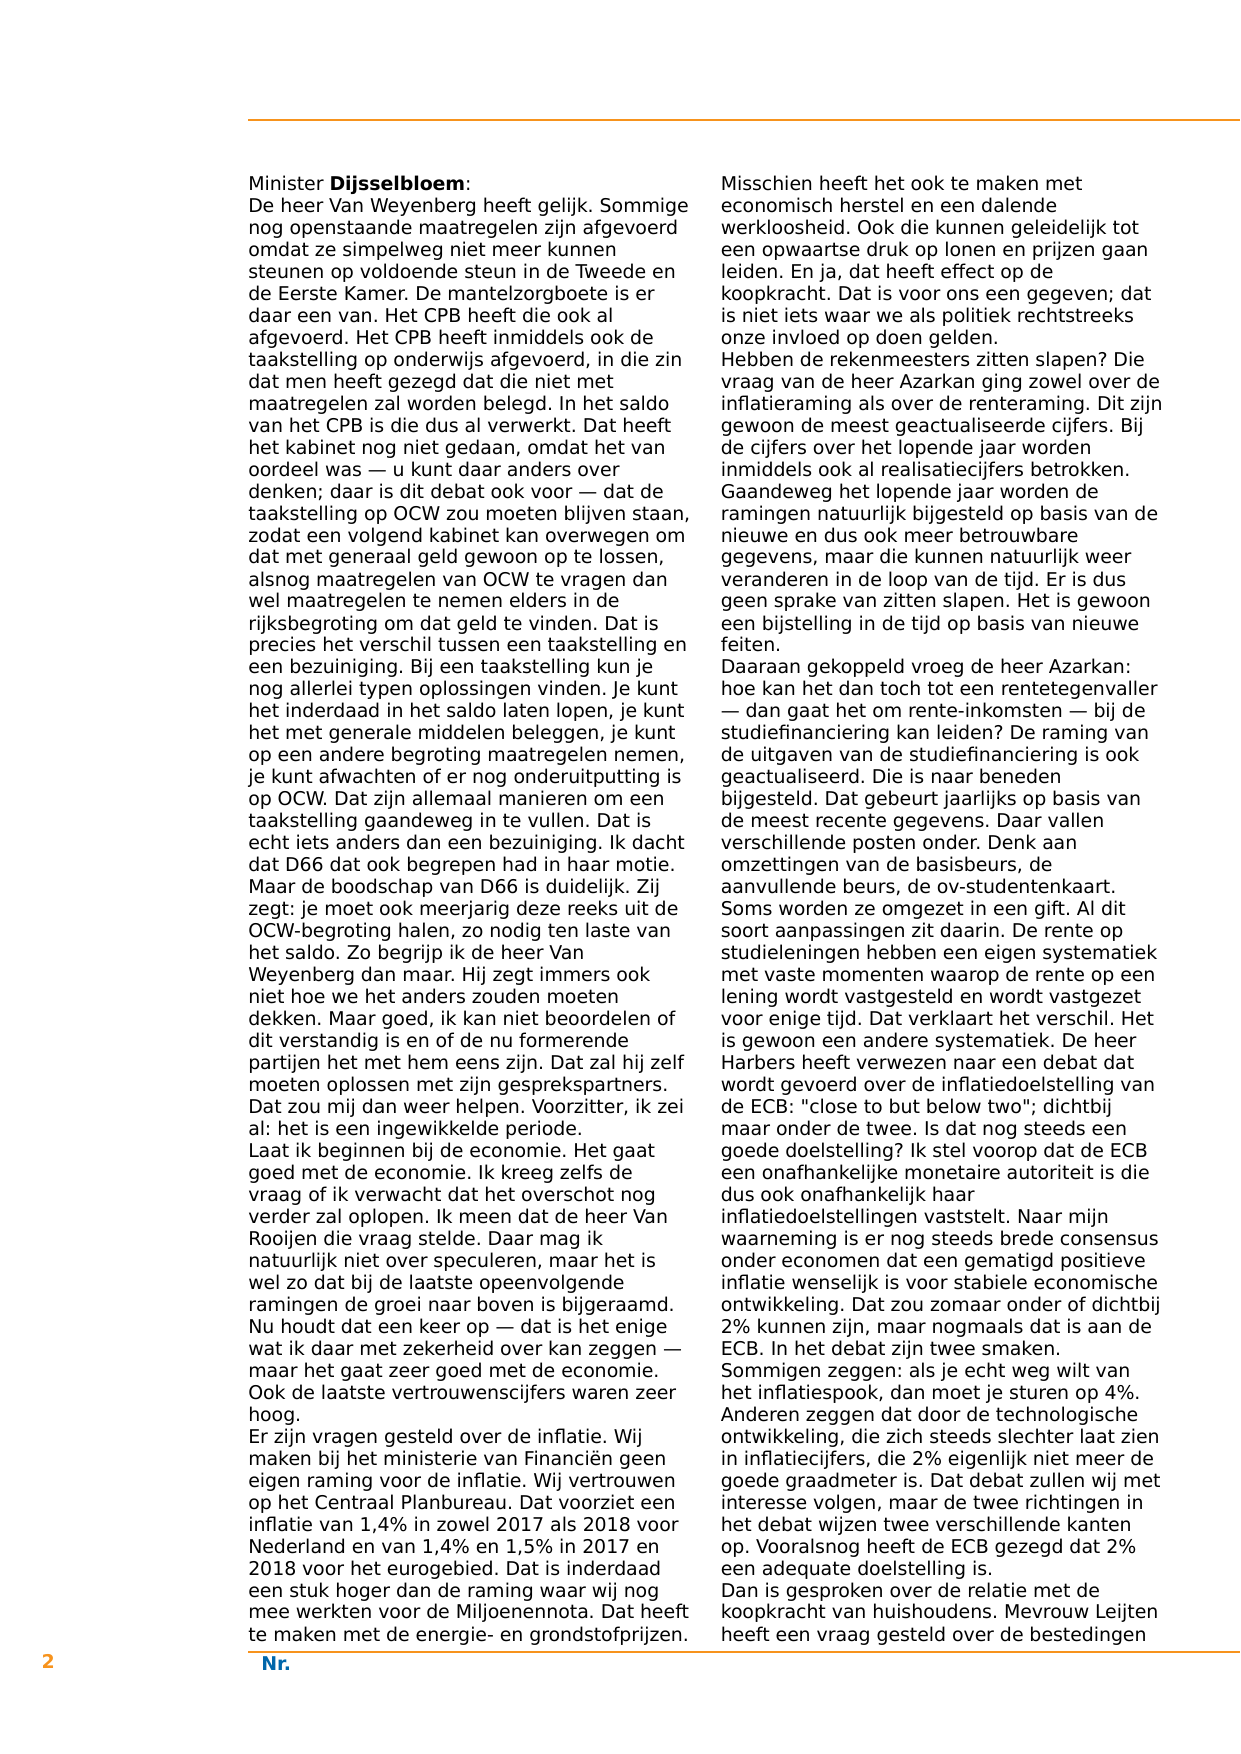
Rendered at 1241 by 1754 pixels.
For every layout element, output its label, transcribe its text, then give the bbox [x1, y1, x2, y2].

text Minister Dijsselbloem: [248, 173, 691, 195]
text Dan is gesproken over de relatie met de koopkracht van huishoudens. Mevrouw Leijten heeft een vraag gesteld over de bestedingen [721, 1579, 1163, 1645]
text Daaraan gekoppeld vroeg de heer Azarkan: hoe kan het dan toch tot een rentetegenvaller — dan gaat het om rente-inkomsten — bij de studiefinanciering kan leiden? De raming van de uitgaven van de studiefinanciering is ook geactualiseerd. Die is naar beneden bijgesteld. Dat gebeurt jaarlijks op basis van de meest recente gegevens. Daar vallen verschillende posten onder. Denk aan omzettingen van de basisbeurs, de aanvullende beurs, de ov-studentenkaart. Soms worden ze omgezet in een gift. Al dit soort aanpassingen zit daarin. De rente op studieleningen hebben een eigen systematiek met vaste momenten waarop de rente op een lening wordt vastgesteld en wordt vastgezet voor enige tijd. Dat verklaart het verschil. Het is gewoon een andere systematiek. De heer Harbers heeft verwezen naar een debat dat wordt gevoerd over de inflatiedoelstelling van de ECB: "close to but below two"; dichtbij maar onder de twee. Is dat nog steeds een goede doelstelling? Ik stel voorop dat de ECB een onafhankelijke monetaire autoriteit is die dus ook onafhankelijk haar inflatiedoelstellingen vaststelt. Naar mijn waarneming is er nog steeds brede consensus onder economen dat een gematigd positieve inflatie wenselijk is voor stabiele economische ontwikkeling. Dat zou zomaar onder of dichtbij 2% kunnen zijn, maar nogmaals dat is aan de ECB. In het debat zijn twee smaken. Sommigen zeggen: als je echt weg wilt van het inflatiespook, dan moet je sturen op 4%. Anderen zeggen dat door de technologische ontwikkeling, die zich steeds slechter laat zien in inflatiecijfers, die 2% eigenlijk niet meer de goede graadmeter is. Dat debat zullen wij met interesse volgen, maar de twee richtingen in het debat wijzen twee verschillende kanten op. Vooralsnog heeft de ECB gezegd dat 2% een adequate doelstelling is. [721, 656, 1163, 1579]
text Er zijn vragen gesteld over de inflatie. Wij maken bij het ministerie van Financiën geen eigen raming voor de inflatie. Wij vertrouwen op het Centraal Planbureau. Dat voorziet een inflatie van 1,4% in zowel 2017 als 2018 voor Nederland en van 1,4% en 1,5% in 2017 en 2018 voor het eurogebied. Dat is inderdaad een stuk hoger dan de raming waar wij nog mee werkten voor de Miljoenennota. Dat heeft te maken met de energie- en grondstofprijzen. [248, 1426, 691, 1645]
text Laat ik beginnen bij de economie. Het gaat goed met de economie. Ik kreeg zelfs de vraag of ik verwacht dat het overschot nog verder zal oplopen. Ik meen dat de heer Van Rooijen die vraag stelde. Daar mag ik natuurlijk niet over speculeren, maar het is wel zo dat bij de laatste opeenvolgende ramingen de groei naar boven is bijgeraamd. Nu houdt dat een keer op — dat is het enige wat ik daar met zekerheid over kan zeggen — maar het gaat zeer goed met de economie. Ook de laatste vertrouwenscijfers waren zeer hoog. [248, 1140, 691, 1426]
text De heer Van Weyenberg heeft gelijk. Sommige nog openstaande maatregelen zijn afgevoerd omdat ze simpelweg niet meer kunnen steunen op voldoende steun in de Tweede en de Eerste Kamer. De mantelzorgboete is er daar een van. Het CPB heeft die ook al afgevoerd. Het CPB heeft inmiddels ook de taakstelling op onderwijs afgevoerd, in die zin dat men heeft gezegd dat die niet met maatregelen zal worden belegd. In het saldo van het CPB is die dus al verwerkt. Dat heeft het kabinet nog niet gedaan, omdat het van oordeel was — u kunt daar anders over denken; daar is dit debat ook voor — dat de taakstelling op OCW zou moeten blijven staan, zodat een volgend kabinet kan overwegen om dat met generaal geld gewoon op te lossen, alsnog maatregelen van OCW te vragen dan wel maatregelen te nemen elders in de rijksbegroting om dat geld te vinden. Dat is precies het verschil tussen een taakstelling en een bezuiniging. Bij een taakstelling kun je nog allerlei typen oplossingen vinden. Je kunt het inderdaad in het saldo laten lopen, je kunt het met generale middelen beleggen, je kunt op een andere begroting maatregelen nemen, je kunt afwachten of er nog onderuitputting is op OCW. Dat zijn allemaal manieren om een taakstelling gaandeweg in te vullen. Dat is echt iets anders dan een bezuiniging. Ik dacht dat D66 dat ook begrepen had in haar motie. Maar de boodschap van D66 is duidelijk. Zij zegt: je moet ook meerjarig deze reeks uit de OCW-begroting halen, zo nodig ten laste van het saldo. Zo begrijp ik de heer Van Weyenberg dan maar. Hij zegt immers ook niet hoe we het anders zouden moeten dekken. Maar goed, ik kan niet beoordelen of dit verstandig is en of de nu formerende partijen het met hem eens zijn. Dat zal hij zelf moeten oplossen met zijn gesprekspartners. Dat zou mij dan weer helpen. Voorzitter, ik zei al: het is een ingewikkelde periode. [248, 195, 691, 1140]
text Misschien heeft het ook te maken met economisch herstel en een dalende werkloosheid. Ook die kunnen geleidelijk tot een opwaartse druk op lonen en prijzen gaan leiden. En ja, dat heeft effect op de koopkracht. Dat is voor ons een gegeven; dat is niet iets waar we als politiek rechtstreeks onze invloed op doen gelden. [721, 173, 1163, 349]
text Hebben de rekenmeesters zitten slapen? Die vraag van de heer Azarkan ging zowel over de inflatieraming als over de renteraming. Dit zijn gewoon de meest geactualiseerde cijfers. Bij de cijfers over het lopende jaar worden inmiddels ook al realisatiecijfers betrokken. Gaandeweg het lopende jaar worden de ramingen natuurlijk bijgesteld op basis van de nieuwe en dus ook meer betrouwbare gegevens, maar die kunnen natuurlijk weer veranderen in de loop van de tijd. Er is dus geen sprake van zitten slapen. Het is gewoon een bijstelling in de tijd op basis van nieuwe feiten. [721, 349, 1163, 656]
